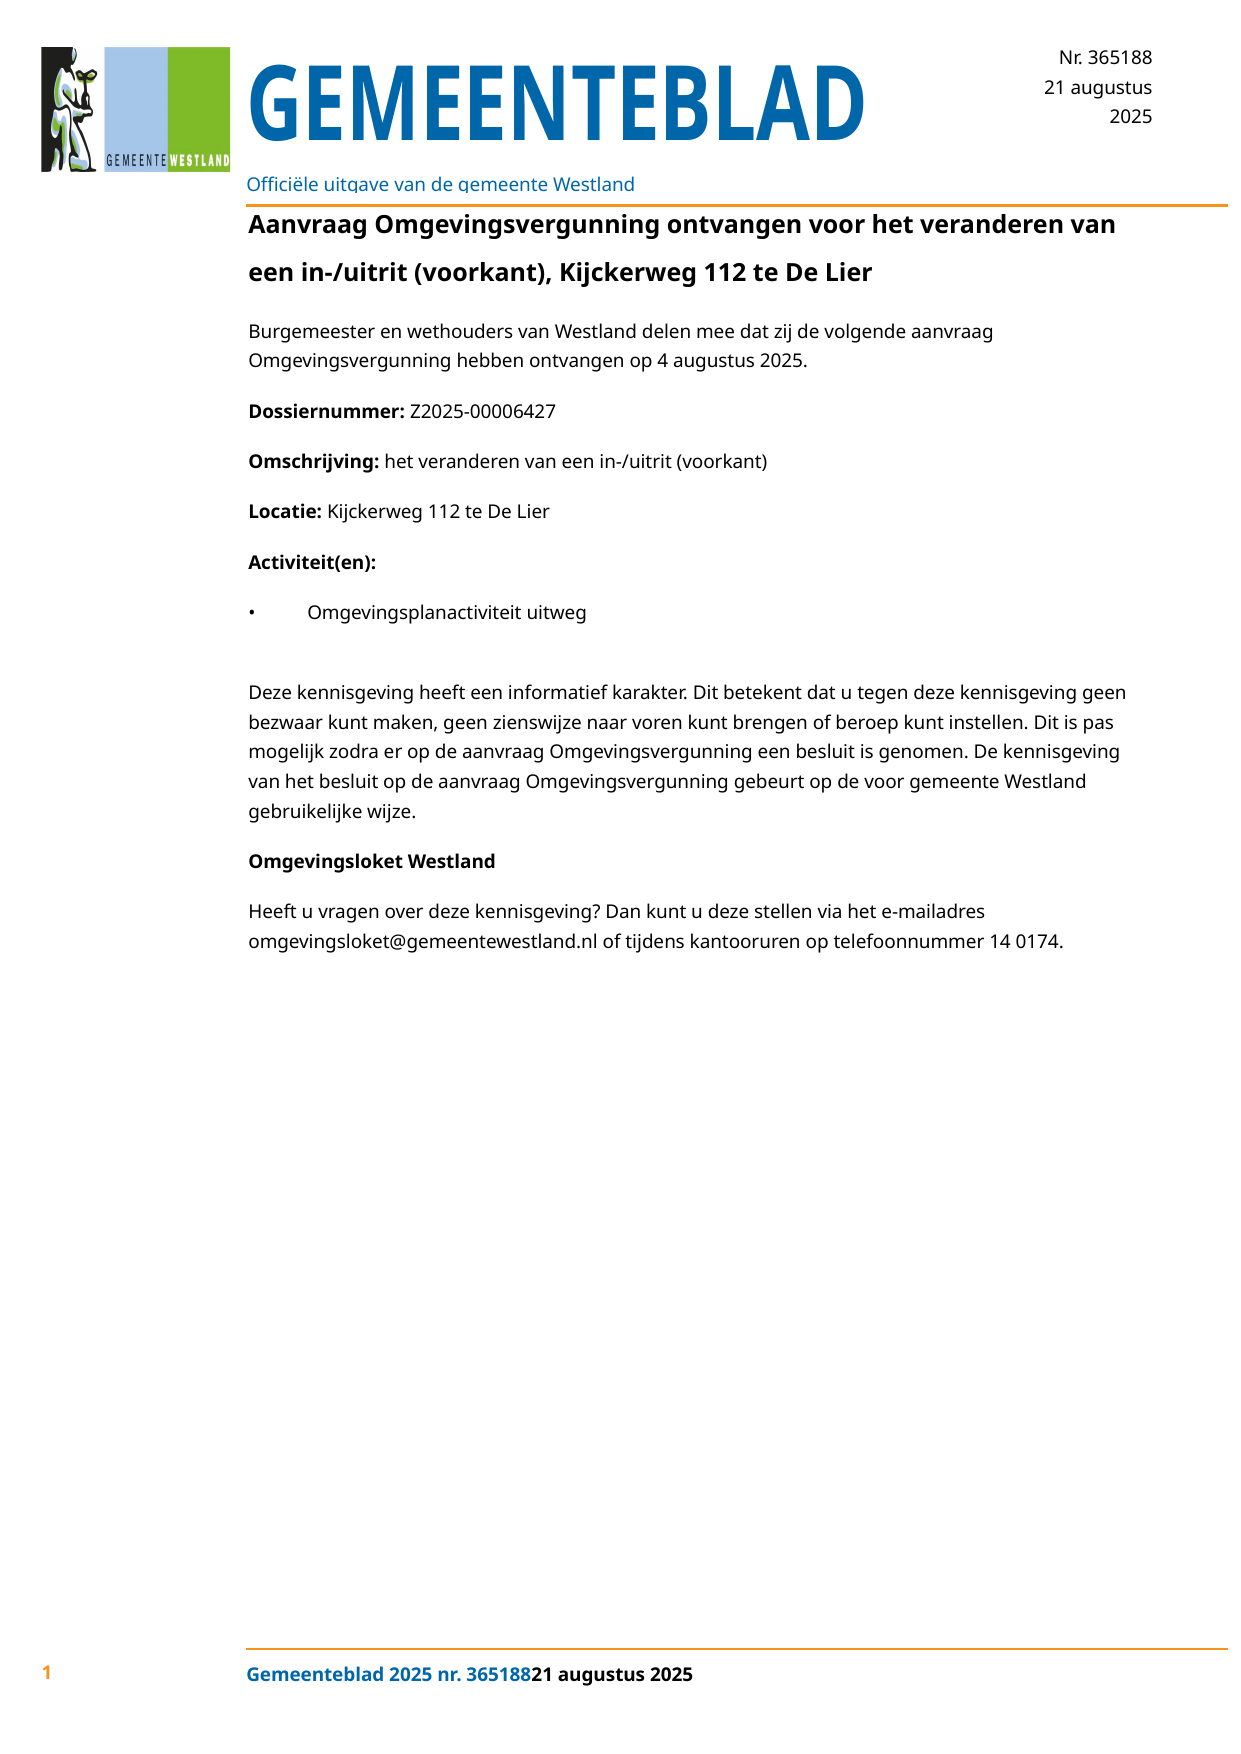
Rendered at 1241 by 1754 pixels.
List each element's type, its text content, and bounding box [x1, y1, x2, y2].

list Omgevingsplanactiviteit uitweg [248, 599, 1152, 625]
text Locatie: Kijckerweg 112 te De Lier [248, 499, 1152, 524]
text Burgemeester en wethouders van Westland delen mee dat zij de volgende aanvraag Omgevingsvergunning hebben ontvangen op 4 augustus 2025. [248, 318, 1152, 373]
text Omgevingsloket Westland [248, 848, 1152, 874]
text Aanvraag Omgevingsvergunning ontvangen voor het veranderen van een in-/uitrit (voorkant), Kijckerweg 112 te De Lier [248, 207, 1152, 288]
text Activiteit(en): [248, 549, 1152, 575]
picture [41, 47, 231, 172]
text Omschrijving: het veranderen van een in-/uitrit (voorkant) [248, 448, 1152, 474]
text Dossiernummer: Z2025-00006427 [248, 398, 1152, 424]
text Deze kennisgeving heeft een informatief karakter. Dit betekent dat u tegen deze kennisgeving geen bezwaar kunt maken, geen zienswijze naar voren kunt brengen of beroep kunt instellen. Dit is pas mogelijk zodra er op de aanvraag Omgevingsvergunning een besluit is genomen. De kennisgeving van het besluit op de aanvraag Omgevingsvergunning gebeurt op de voor gemeente Westland gebruikelijke wijze. [248, 679, 1152, 824]
text Heeft u vragen over deze kennisgeving? Dan kunt u deze stellen via het e-mailadres omgevingsloket@gemeentewestland.nl of tijdens kantooruren op telefoonnummer 14 0174. [248, 899, 1152, 954]
